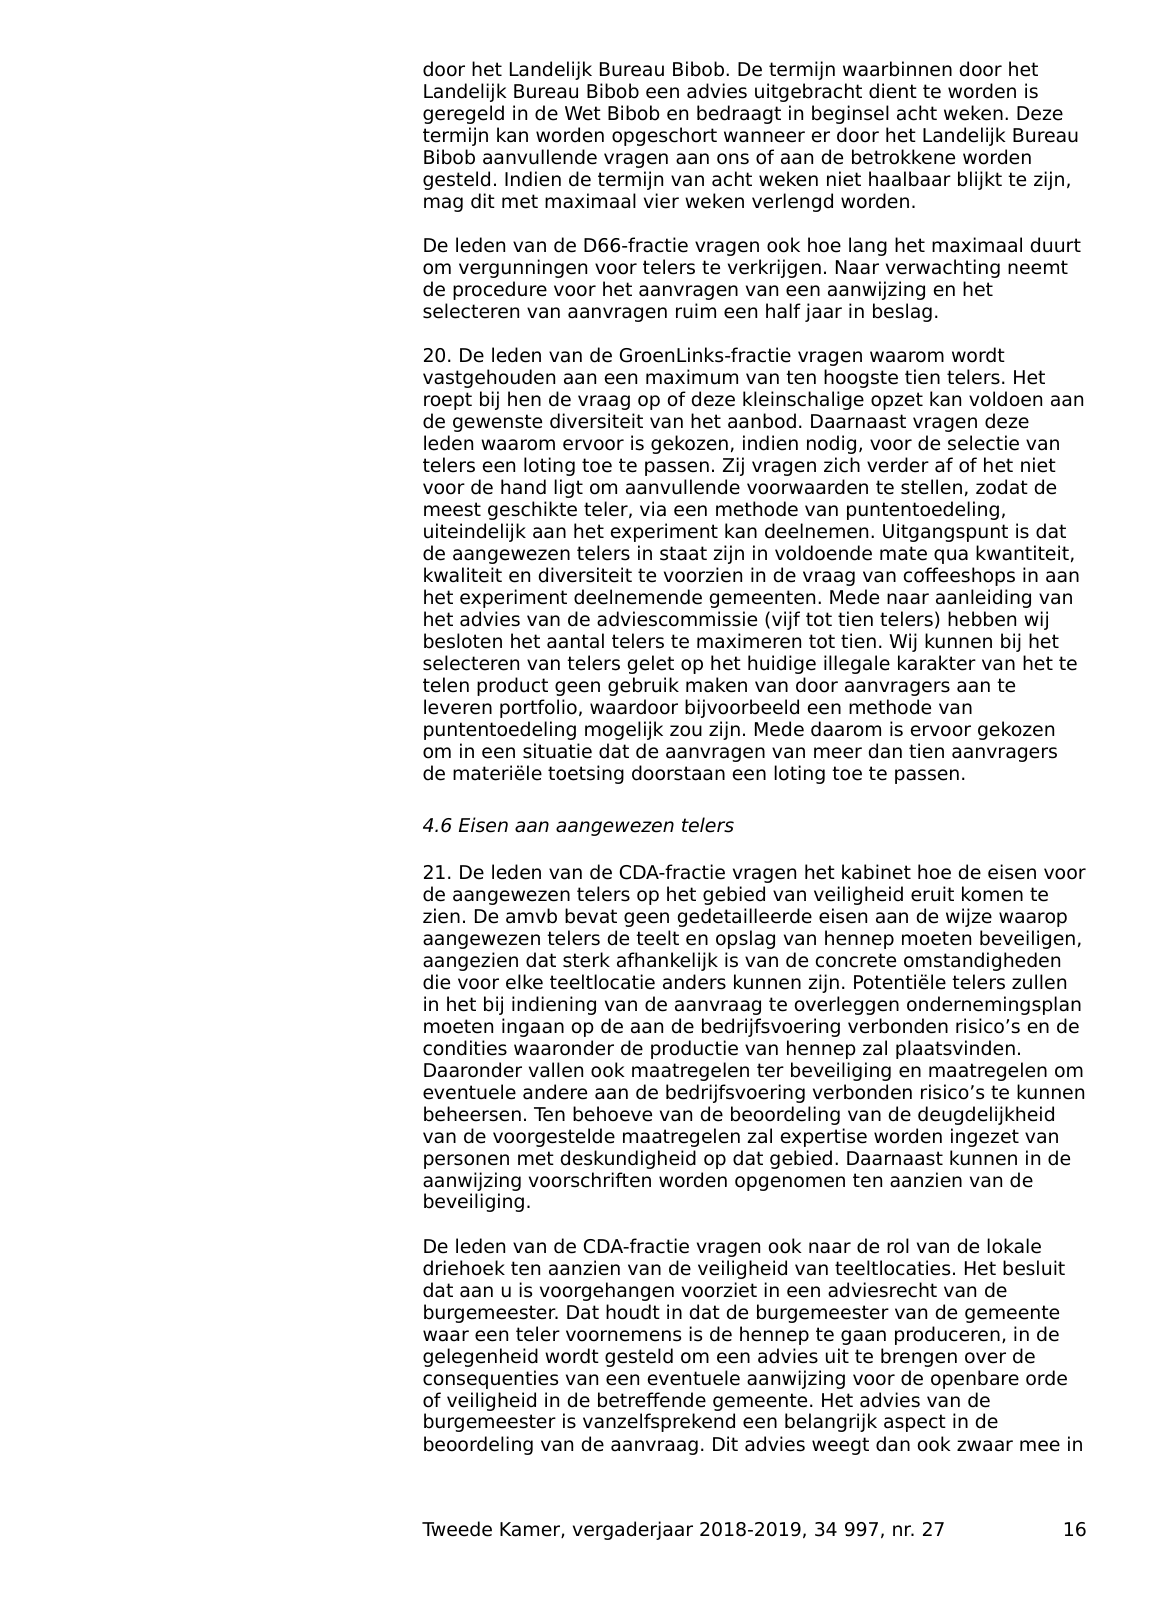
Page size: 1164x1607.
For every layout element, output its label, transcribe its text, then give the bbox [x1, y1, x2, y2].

text door het Landelijk Bureau Bibob. De termijn waarbinnen door het Landelijk Bureau Bibob een advies uitgebracht dient te worden is geregeld in de Wet Bibob en bedraagt in beginsel acht weken. Deze termijn kan worden opgeschort wanneer er door het Landelijk Bureau Bibob aanvullende vragen aan ons of aan de betrokkene worden gesteld. Indien de termijn van acht weken niet haalbaar blijkt te zijn, mag dit met maximaal vier weken verlengd worden. [422, 59, 1087, 213]
text 20. De leden van de GroenLinks-fractie vragen waarom wordt vastgehouden aan een maximum van ten hoogste tien telers. Het roept bij hen de vraag op of deze kleinschalige opzet kan voldoen aan de gewenste diversiteit van het aanbod. Daarnaast vragen deze leden waarom ervoor is gekozen, indien nodig, voor de selectie van telers een loting toe te passen. Zij vragen zich verder af of het niet voor de hand ligt om aanvullende voorwaarden te stellen, zodat de meest geschikte teler, via een methode van puntentoedeling, uiteindelijk aan het experiment kan deelnemen. Uitgangspunt is dat de aangewezen telers in staat zijn in voldoende mate qua kwantiteit, kwaliteit en diversiteit te voorzien in de vraag van coffeeshops in aan het experiment deelnemende gemeenten. Mede naar aanleiding van het advies van de adviescommissie (vijf tot tien telers) hebben wij besloten het aantal telers te maximeren tot tien. Wij kunnen bij het selecteren van telers gelet op het huidige illegale karakter van het te telen product geen gebruik maken van door aanvragers aan te leveren portfolio, waardoor bijvoorbeeld een methode van puntentoedeling mogelijk zou zijn. Mede daarom is ervoor gekozen om in een situatie dat de aanvragen van meer dan tien aanvragers de materiële toetsing doorstaan een loting toe te passen. [422, 345, 1087, 785]
subtitle 4.6 Eisen aan aangewezen telers [422, 815, 1087, 837]
text De leden van de CDA-fractie vragen ook naar de rol van de lokale driehoek ten aanzien van de veiligheid van teeltlocaties. Het besluit dat aan u is voorgehangen voorziet in een adviesrecht van de burgemeester. Dat houdt in dat de burgemeester van de gemeente waar een teler voornemens is de hennep te gaan produceren, in de gelegenheid wordt gesteld om een advies uit te brengen over de consequenties van een eventuele aanwijzing voor de openbare orde of veiligheid in de betreffende gemeente. Het advies van de burgemeester is vanzelfsprekend een belangrijk aspect in de beoordeling van de aanvraag. Dit advies weegt dan ook zwaar mee in [422, 1236, 1087, 1455]
text 21. De leden van de CDA-fractie vragen het kabinet hoe de eisen voor de aangewezen telers op het gebied van veiligheid eruit komen te zien. De amvb bevat geen gedetailleerde eisen aan de wijze waarop aangewezen telers de teelt en opslag van hennep moeten beveiligen, aangezien dat sterk afhankelijk is van de concrete omstandigheden die voor elke teeltlocatie anders kunnen zijn. Potentiële telers zullen in het bij indiening van de aanvraag te overleggen ondernemingsplan moeten ingaan op de aan de bedrijfsvoering verbonden risico’s en de condities waaronder de productie van hennep zal plaatsvinden. Daaronder vallen ook maatregelen ter beveiliging en maatregelen om eventuele andere aan de bedrijfsvoering verbonden risico’s te kunnen beheersen. Ten behoeve van de beoordeling van de deugdelijkheid van de voorgestelde maatregelen zal expertise worden ingezet van personen met deskundigheid op dat gebied. Daarnaast kunnen in de aanwijzing voorschriften worden opgenomen ten aanzien van de beveiliging. [422, 862, 1087, 1213]
text De leden van de D66-fractie vragen ook hoe lang het maximaal duurt om vergunningen voor telers te verkrijgen. Naar verwachting neemt de procedure voor het aanvragen van een aanwijzing en het selecteren van aanvragen ruim een half jaar in beslag. [422, 235, 1087, 323]
